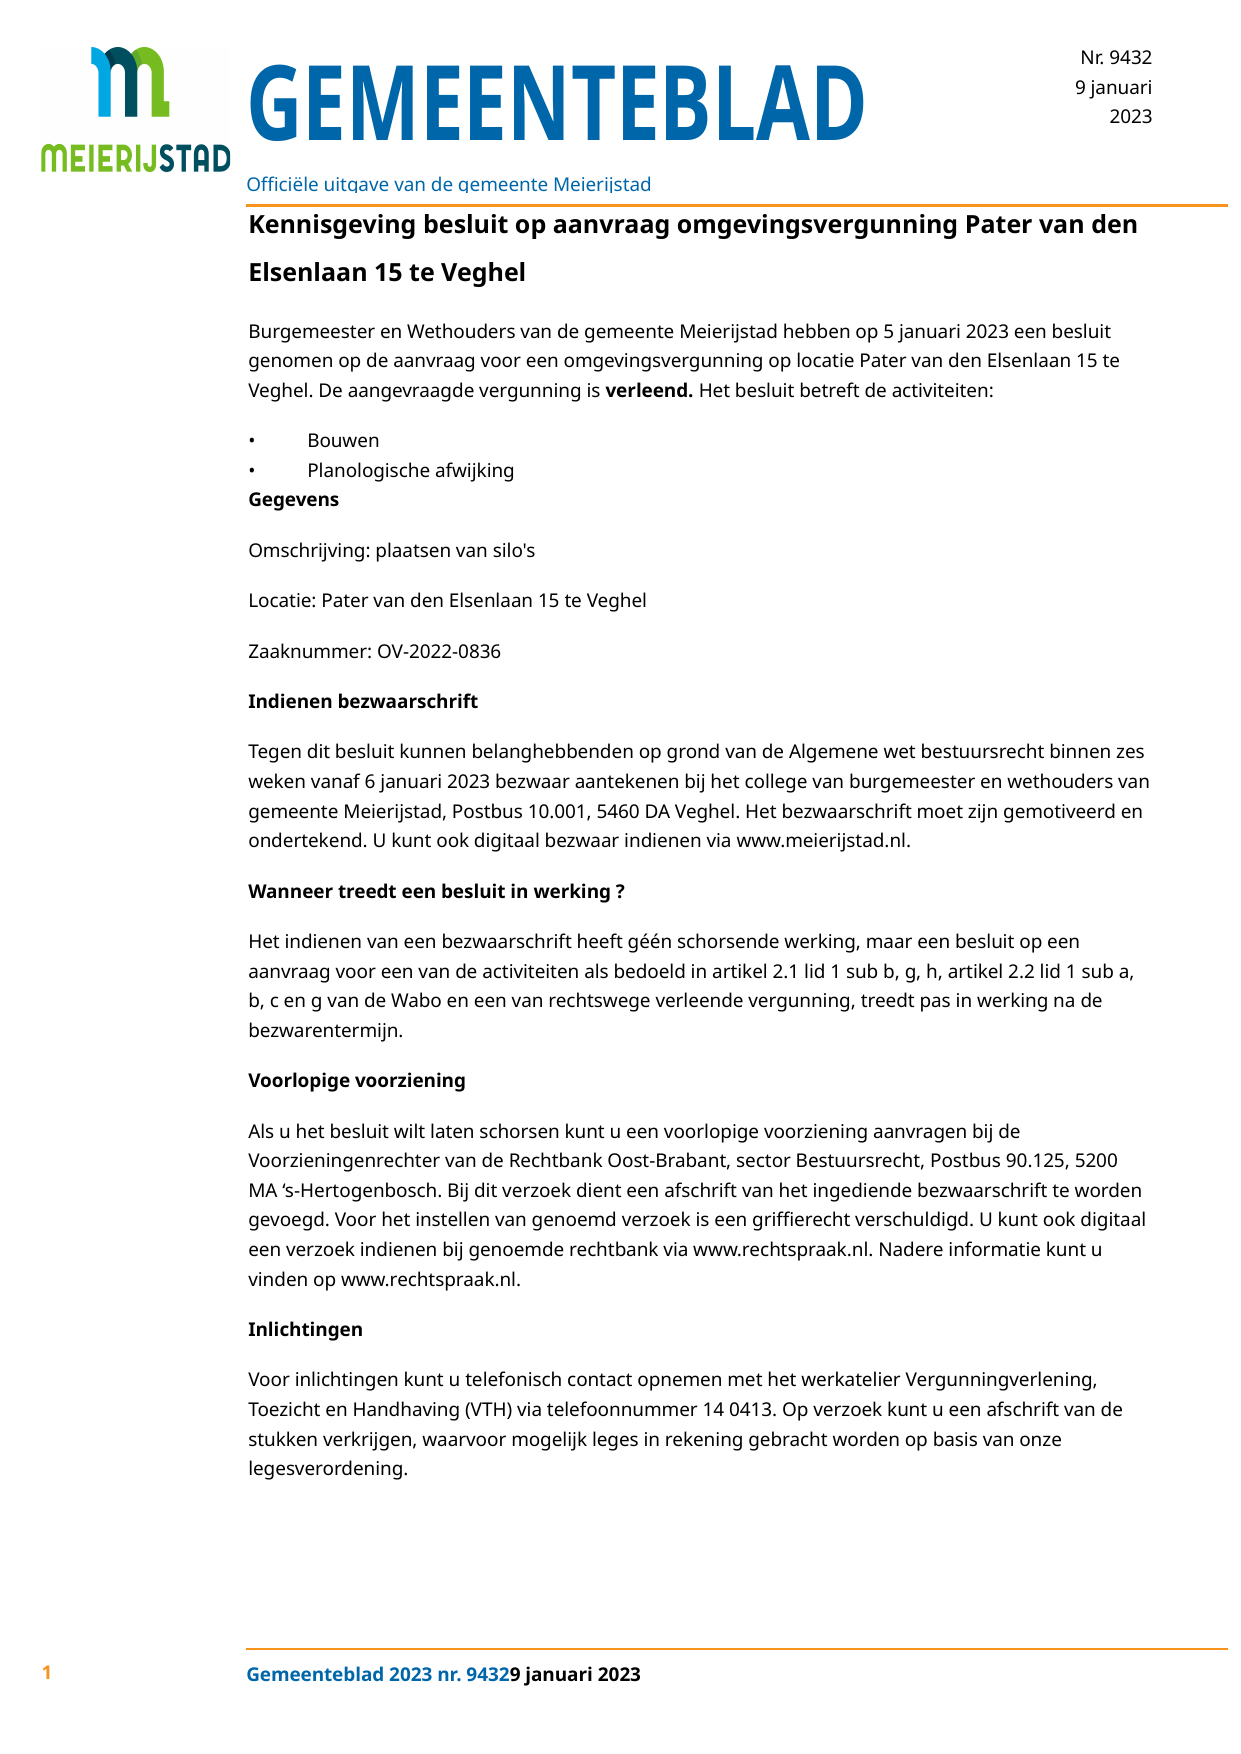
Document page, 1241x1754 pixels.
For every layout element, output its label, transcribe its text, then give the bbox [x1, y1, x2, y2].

text Tegen dit besluit kunnen belanghebbenden op grond van de Algemene wet bestuursrecht binnen zes weken vanaf 6 januari 2023 bezwaar aantekenen bij het college van burgemeester en wethouders van gemeente Meierijstad, Postbus 10.001, 5460 DA Veghel. Het bezwaarschrift moet zijn gemotiveerd en ondertekend. U kunt ook digitaal bezwaar indienen via www.meierijstad.nl. [248, 739, 1152, 853]
text Wanneer treedt een besluit in werking ? [248, 878, 1152, 904]
picture [41, 47, 231, 172]
list Planologische afwijking [248, 457, 1152, 483]
text Als u het besluit wilt laten schorsen kunt u een voorlopige voorziening aanvragen bij de Voorzieningenrechter van de Rechtbank Oost-Brabant, sector Bestuursrecht, Postbus 90.125, 5200 MA ‘s-Hertogenbosch. Bij dit verzoek dient een afschrift van het ingediende bezwaarschrift te worden gevoegd. Voor het instellen van genoemd verzoek is een griffierecht verschuldigd. U kunt ook digitaal een verzoek indienen bij genoemde rechtbank via www.rechtspraak.nl. Nadere informatie kunt u vinden op www.rechtspraak.nl. [248, 1118, 1152, 1292]
list Bouwen [248, 427, 1152, 453]
text Zaaknummer: OV-2022-0836 [248, 638, 1152, 664]
text Burgemeester en Wethouders van de gemeente Meierijstad hebben op 5 januari 2023 een besluit genomen op de aanvraag voor een omgevingsvergunning op locatie Pater van den Elsenlaan 15 te Veghel. De aangevraagde vergunning is verleend. Het besluit betreft de activiteiten: [248, 318, 1152, 403]
text Indienen bezwaarschrift [248, 688, 1152, 714]
text Voor inlichtingen kunt u telefonisch contact opnemen met het werkatelier Vergunningverlening, Toezicht en Handhaving (VTH) via telefoonnummer 14 0413. Op verzoek kunt u een afschrift van de stukken verkrijgen, waarvoor mogelijk leges in rekening gebracht worden op basis van onze legesverordening. [248, 1367, 1152, 1481]
text Kennisgeving besluit op aanvraag omgevingsvergunning Pater van den Elsenlaan 15 te Veghel [248, 207, 1152, 288]
text Gegevens [248, 487, 1152, 512]
text Voorlopige voorziening [248, 1067, 1152, 1093]
text Locatie: Pater van den Elsenlaan 15 te Veghel [248, 587, 1152, 613]
text Inlichtingen [248, 1316, 1152, 1342]
text Het indienen van een bezwaarschrift heeft géén schorsende werking, maar een besluit op een aanvraag voor een van de activiteiten als bedoeld in artikel 2.1 lid 1 sub b, g, h, artikel 2.2 lid 1 sub a, b, c en g van de Wabo en een van rechtswege verleende vergunning, treedt pas in werking na de bezwarentermijn. [248, 928, 1152, 1043]
text Omschrijving: plaatsen van silo's [248, 537, 1152, 563]
